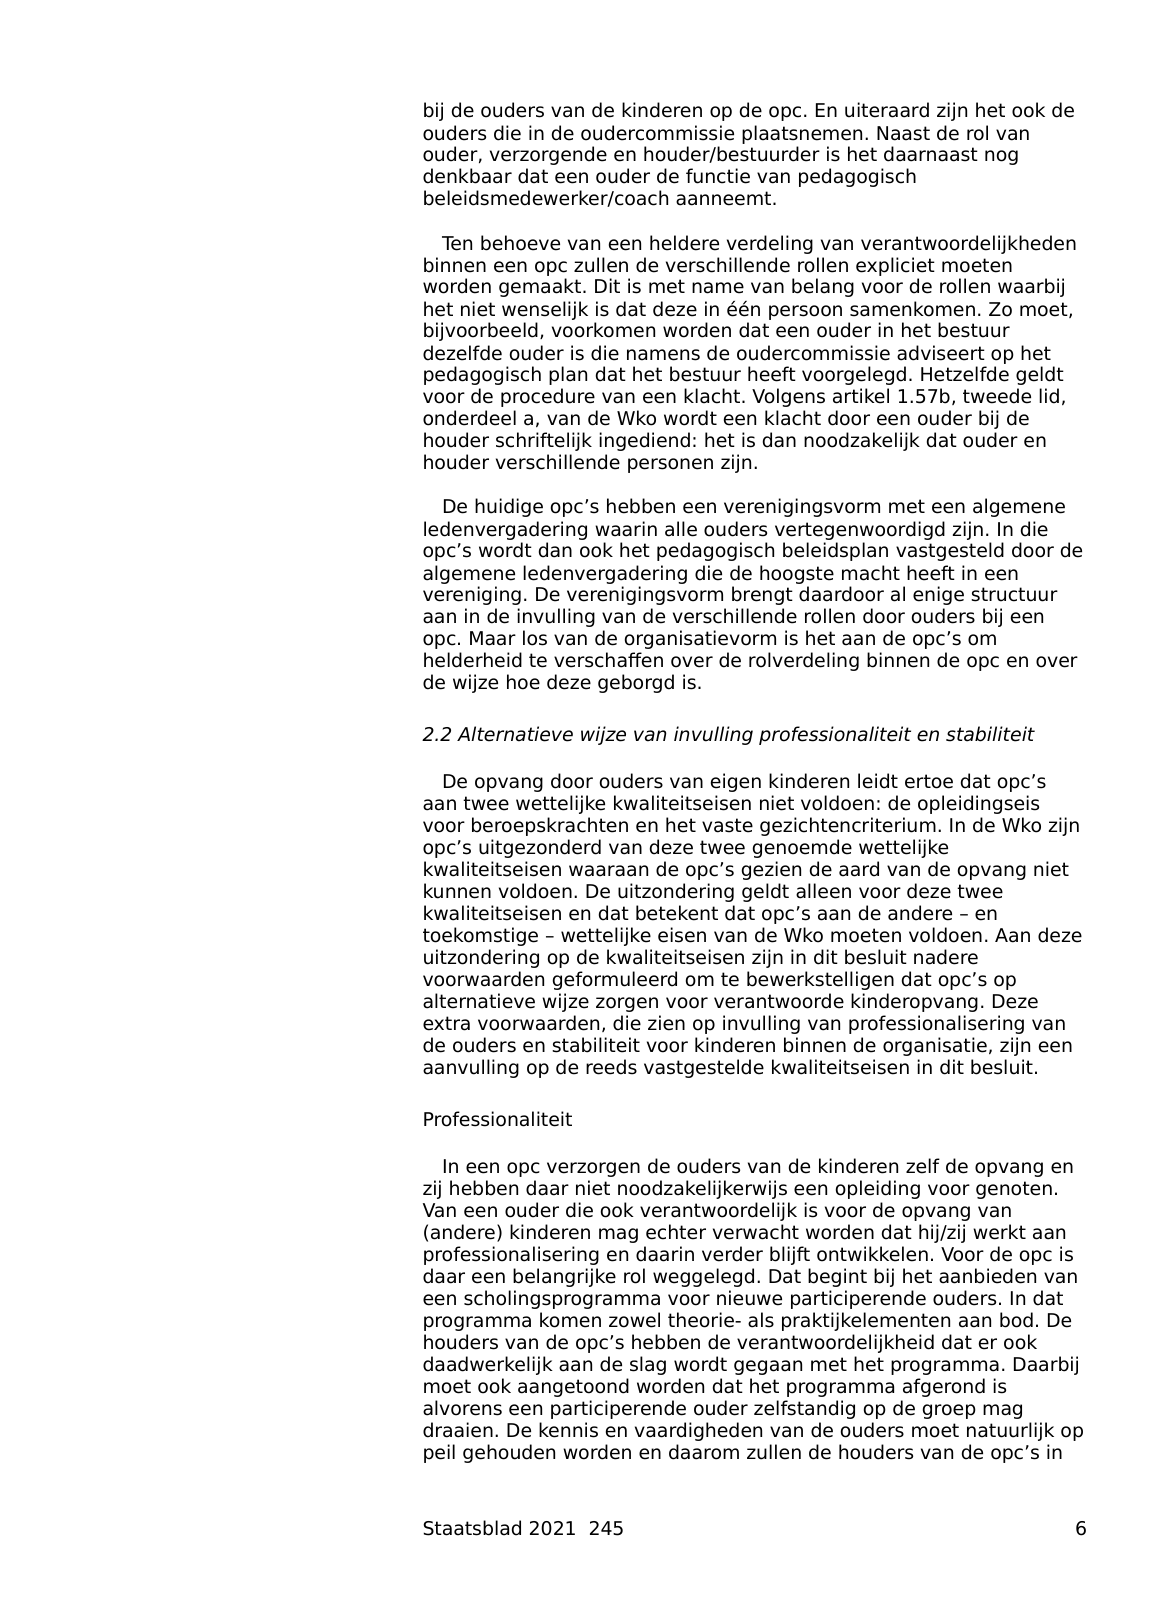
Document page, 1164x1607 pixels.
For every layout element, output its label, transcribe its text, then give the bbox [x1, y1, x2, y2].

text De huidige opc’s hebben een verenigingsvorm met een algemene ledenvergadering waarin alle ouders vertegenwoordigd zijn. In die opc’s wordt dan ook het pedagogisch beleidsplan vastgesteld door de algemene ledenvergadering die de hoogste macht heeft in een vereniging. De verenigingsvorm brengt daardoor al enige structuur aan in de invulling van de verschillende rollen door ouders bij een opc. Maar los van de organisatievorm is het aan de opc’s om helderheid te verschaffen over de rolverdeling binnen de opc en over de wijze hoe deze geborgd is. [422, 496, 1087, 694]
text bij de ouders van de kinderen op de opc. En uiteraard zijn het ook de ouders die in de oudercommissie plaatsnemen. Naast de rol van ouder, verzorgende en houder/bestuurder is het daarnaast nog denkbaar dat een ouder de functie van pedagogisch beleidsmedewerker/coach aanneemt. [422, 100, 1087, 210]
text Ten behoeve van een heldere verdeling van verantwoordelijkheden binnen een opc zullen de verschillende rollen expliciet moeten worden gemaakt. Dit is met name van belang voor de rollen waarbij het niet wenselijk is dat deze in één persoon samenkomen. Zo moet, bijvoorbeeld, voorkomen worden dat een ouder in het bestuur dezelfde ouder is die namens de oudercommissie adviseert op het pedagogisch plan dat het bestuur heeft voorgelegd. Hetzelfde geldt voor de procedure van een klacht. Volgens artikel 1.57b, tweede lid, onderdeel a, van de Wko wordt een klacht door een ouder bij de houder schriftelijk ingediend: het is dan noodzakelijk dat ouder en houder verschillende personen zijn. [422, 232, 1087, 474]
text In een opc verzorgen de ouders van de kinderen zelf de opvang en zij hebben daar niet noodzakelijkerwijs een opleiding voor genoten. Van een ouder die ook verantwoordelijk is voor de opvang van (andere) kinderen mag echter verwacht worden dat hij/zij werkt aan professionalisering en daarin verder blijft ontwikkelen. Voor de opc is daar een belangrijke rol weggelegd. Dat begint bij het aanbieden van een scholingsprogramma voor nieuwe participerende ouders. In dat programma komen zowel theorie- als praktijkelementen aan bod. De houders van de opc’s hebben de verantwoordelijkheid dat er ook daadwerkelijk aan de slag wordt gegaan met het programma. Daarbij moet ook aangetoond worden dat het programma afgerond is alvorens een participerende ouder zelfstandig op de groep mag draaien. De kennis en vaardigheden van de ouders moet natuurlijk op peil gehouden worden en daarom zullen de houders van de opc’s in [422, 1156, 1087, 1464]
text De opvang door ouders van eigen kinderen leidt ertoe dat opc’s aan twee wettelijke kwaliteitseisen niet voldoen: de opleidingseis voor beroepskrachten en het vaste gezichtencriterium. In de Wko zijn opc’s uitgezonderd van deze twee genoemde wettelijke kwaliteitseisen waaraan de opc’s gezien de aard van de opvang niet kunnen voldoen. De uitzondering geldt alleen voor deze twee kwaliteitseisen en dat betekent dat opc’s aan de andere – en toekomstige – wettelijke eisen van de Wko moeten voldoen. Aan deze uitzondering op de kwaliteitseisen zijn in dit besluit nadere voorwaarden geformuleerd om te bewerkstelligen dat opc’s op alternatieve wijze zorgen voor verantwoorde kinderopvang. Deze extra voorwaarden, die zien op invulling van professionalisering van de ouders en stabiliteit voor kinderen binnen de organisatie, zijn een aanvulling op de reeds vastgestelde kwaliteitseisen in dit besluit. [422, 771, 1087, 1079]
subtitle Professionaliteit [422, 1109, 1087, 1131]
subtitle 2.2 Alternatieve wijze van invulling professionaliteit en stabiliteit [422, 724, 1087, 746]
